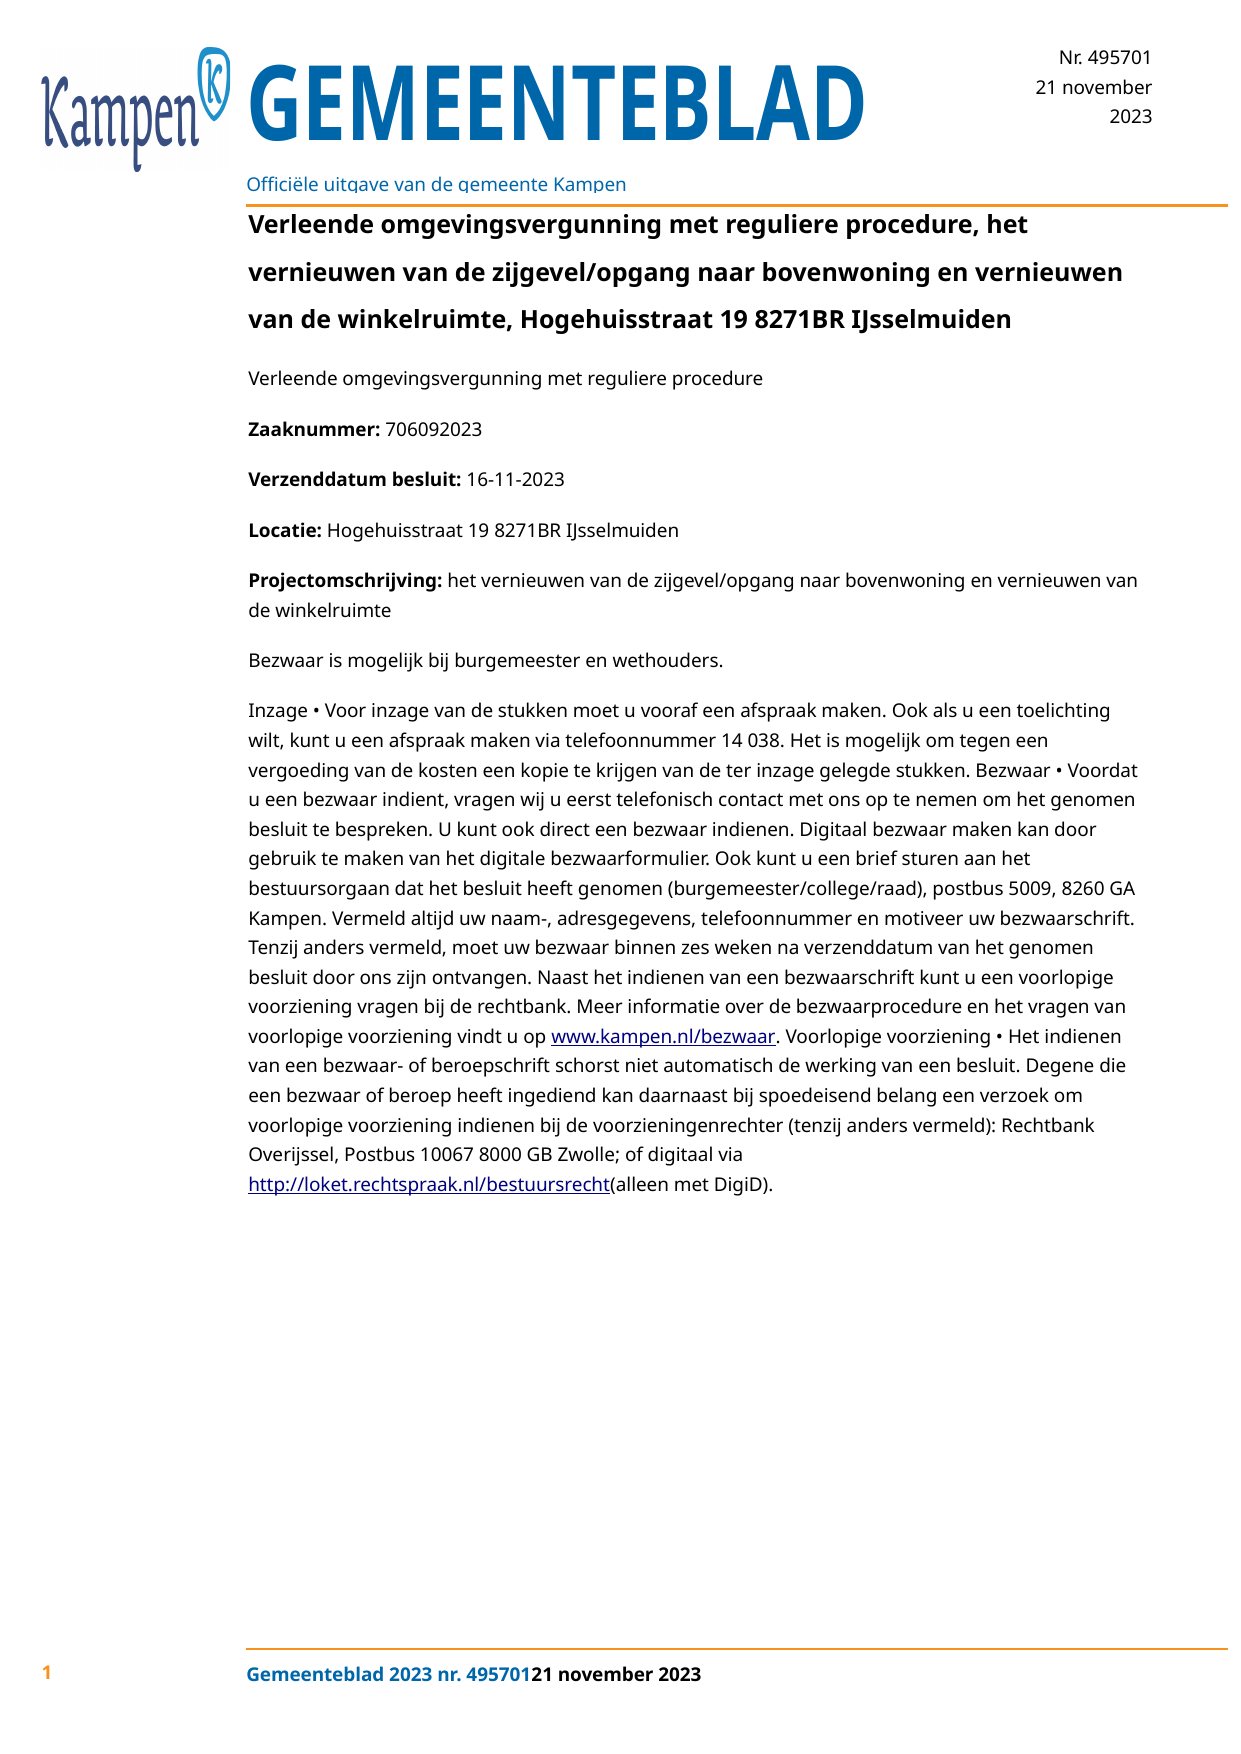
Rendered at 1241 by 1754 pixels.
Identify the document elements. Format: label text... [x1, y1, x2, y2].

text Inzage • Voor inzage van de stukken moet u vooraf een afspraak maken. Ook als u een toelichting wilt, kunt u een afspraak maken via telefoonnummer 14 038. Het is mogelijk om tegen een vergoeding van de kosten een kopie te krijgen van de ter inzage gelegde stukken. Bezwaar • Voordat u een bezwaar indient, vragen wij u eerst telefonisch contact met ons op te nemen om het genomen besluit te bespreken. U kunt ook direct een bezwaar indienen. Digitaal bezwaar maken kan door gebruik te maken van het digitale bezwaarformulier. Ook kunt u een brief sturen aan het bestuursorgaan dat het besluit heeft genomen (burgemeester/college/raad), postbus 5009, 8260 GA Kampen. Vermeld altijd uw naam-, adresgegevens, telefoonnummer en motiveer uw bezwaarschrift. Tenzij anders vermeld, moet uw bezwaar binnen zes weken na verzenddatum van het genomen besluit door ons zijn ontvangen. Naast het indienen van een bezwaarschrift kunt u een voorlopige voorziening vragen bij de rechtbank. Meer informatie over de bezwaarprocedure en het vragen van voorlopige voorziening vindt u op www.kampen.nl/bezwaar. Voorlopige voorziening • Het indienen van een bezwaar- of beroepschrift schorst niet automatisch de werking van een besluit. Degene die een bezwaar of beroep heeft ingediend kan daarnaast bij spoedeisend belang een verzoek om voorlopige voorziening indienen bij de voorzieningenrechter (tenzij anders vermeld): Rechtbank Overijssel, Postbus 10067 8000 GB Zwolle; of digitaal via http://loket.rechtspraak.nl/bestuursrecht(alleen met DigiD). [248, 698, 1152, 1197]
text Verleende omgevingsvergunning met reguliere procedure [248, 366, 1152, 391]
text Verzenddatum besluit: 16-11-2023 [248, 466, 1152, 492]
text Zaaknummer: 706092023 [248, 416, 1152, 442]
text Bezwaar is mogelijk bij burgemeester en wethouders. [248, 647, 1152, 673]
picture [41, 47, 231, 172]
text Locatie: Hogehuisstraat 19 8271BR IJsselmuiden [248, 517, 1152, 542]
text Verleende omgevingsvergunning met reguliere procedure, het vernieuwen van de zijgevel/opgang naar bovenwoning en vernieuwen van de winkelruimte, Hogehuisstraat 19 8271BR IJsselmuiden [248, 207, 1152, 336]
text Projectomschrijving: het vernieuwen van de zijgevel/opgang naar bovenwoning en vernieuwen van de winkelruimte [248, 567, 1152, 622]
